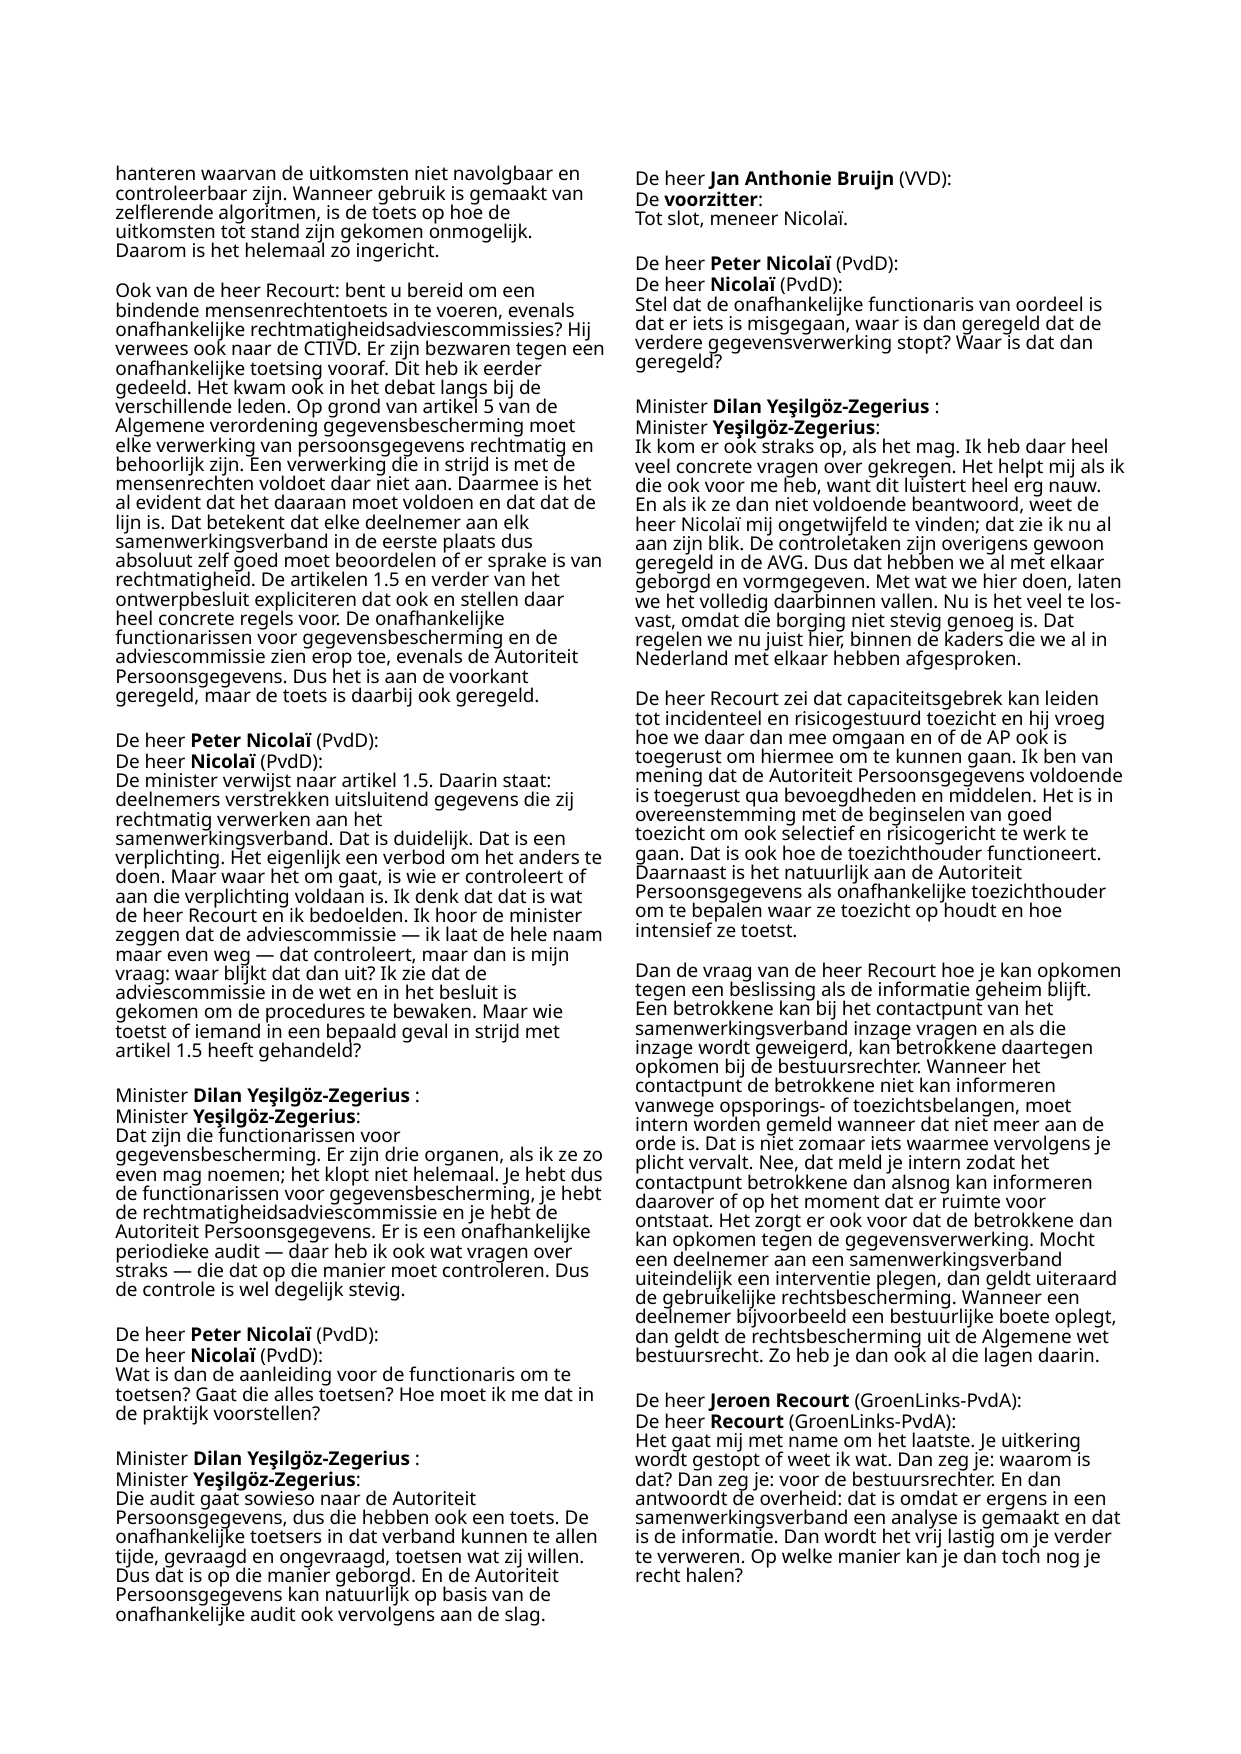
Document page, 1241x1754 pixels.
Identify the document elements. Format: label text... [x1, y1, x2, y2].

text Minister Yeşilgöz-Zegerius: [115, 1471, 605, 1490]
text Minister Dilan Yeşilgöz-Zegerius : [115, 1082, 605, 1108]
text De heer Peter Nicolaï (PvdD): [115, 727, 605, 753]
text Stel dat de onafhankelijke functionaris van oordeel is dat er iets is misgegaan, waar is dan geregeld dat de verdere gegevensverwerking stopt? Waar is dat dan geregeld? [635, 296, 1125, 373]
text De heer Peter Nicolaï (PvdD): [115, 1321, 605, 1347]
text Het gaat mij met name om het laatste. Je uitkering wordt gestopt of weet ik wat. Dan zeg je: waarom is dat? Dan zeg je: voor de bestuursrechter. En dan antwoordt de overheid: dat is omdat er ergens in een samenwerkingsverband een analyse is gemaakt en dat is de informatie. Dan wordt het vrij lastig om je verder te verweren. Op welke manier kan je dan toch nog je recht halen? [635, 1432, 1125, 1586]
text De heer Peter Nicolaï (PvdD): [635, 251, 1125, 276]
text De heer Nicolaï (PvdD): [115, 1347, 605, 1366]
text De minister verwijst naar artikel 1.5. Daarin staat: deelnemers verstrekken uitsluitend gegevens die zij rechtmatig verwerken aan het samenwerkingsverband. Dat is duidelijk. Dat is een verplichting. Het eigenlijk een verbod om het anders te doen. Maar waar het om gaat, is wie er controleert of aan die verplichting voldaan is. Ik denk dat dat is wat de heer Recourt en ik bedoelden. Ik hoor de minister zeggen dat de adviescommissie — ik laat de hele naam maar even weg — dat controleert, maar dan is mijn vraag: waar blijkt dat dan uit? Ik zie dat de adviescommissie in de wet en in het besluit is gekomen om de procedures te bewaken. Maar wie toetst of iemand in een bepaald geval in strijd met artikel 1.5 heeft gehandeld? [115, 772, 605, 1061]
text Dat zijn die functionarissen voor gegevensbescherming. Er zijn drie organen, als ik ze zo even mag noemen; het klopt niet helemaal. Je hebt dus de functionarissen voor gegevensbescherming, je hebt de rechtmatigheidsadviescommissie en je hebt de Autoriteit Persoonsgegevens. Er is een onafhankelijke periodieke audit — daar heb ik ook wat vragen over straks — die dat op die manier moet controleren. Dus de controle is wel degelijk stevig. [115, 1127, 605, 1301]
text De heer Jeroen Recourt (GroenLinks-PvdA): [635, 1387, 1125, 1413]
text De heer Jan Anthonie Bruijn (VVD): [635, 165, 1125, 191]
text Tot slot, meneer Nicolaï. [635, 210, 1125, 230]
text Ook van de heer Recourt: bent u bereid om een bindende mensenrechtentoets in te voeren, evenals onafhankelijke rechtmatigheidsadviescommissies? Hij verwees ook naar de CTIVD. Er zijn bezwaren tegen een onafhankelijke toetsing vooraf. Dit heb ik eerder gedeeld. Het kwam ook in het debat langs bij de verschillende leden. Op grond van artikel 5 van de Algemene verordening gegevensbescherming moet elke verwerking van persoonsgegevens rechtmatig en behoorlijk zijn. Een verwerking die in strijd is met de mensenrechten voldoet daar niet aan. Daarmee is het al evident dat het daaraan moet voldoen en dat dat de lijn is. Dat betekent dat elke deelnemer aan elk samenwerkingsverband in de eerste plaats dus absoluut zelf goed moet beoordelen of er sprake is van rechtmatigheid. De artikelen 1.5 en verder van het ontwerpbesluit expliciteren dat ook en stellen daar heel concrete regels voor. De onafhankelijke functionarissen voor gegevensbescherming en de adviescommissie zien erop toe, evenals de Autoriteit Persoonsgegevens. Dus het is aan de voorkant geregeld, maar de toets is daarbij ook geregeld. [115, 282, 605, 706]
text Minister Dilan Yeşilgöz-Zegerius : [635, 393, 1125, 419]
text De heer Nicolaï (PvdD): [635, 276, 1125, 296]
text Dan de vraag van de heer Recourt hoe je kan opkomen tegen een beslissing als de informatie geheim blijft. Een betrokkene kan bij het contactpunt van het samenwerkingsverband inzage vragen en als die inzage wordt geweigerd, kan betrokkene daartegen opkomen bij de bestuursrechter. Wanneer het contactpunt de betrokkene niet kan informeren vanwege opsporings- of toezichtsbelangen, moet intern worden gemeld wanneer dat niet meer aan de orde is. Dat is niet zomaar iets waarmee vervolgens je plicht vervalt. Nee, dat meld je intern zodat het contactpunt betrokkene dan alsnog kan informeren daarover of op het moment dat er ruimte voor ontstaat. Het zorgt er ook voor dat de betrokkene dan kan opkomen tegen de gegevensverwerking. Mocht een deelnemer aan een samenwerkingsverband uiteindelijk een interventie plegen, dan geldt uiteraard de gebruikelijke rechtsbescherming. Wanneer een deelnemer bijvoorbeeld een bestuurlijke boete oplegt, dan geldt de rechtsbescherming uit de Algemene wet bestuursrecht. Zo heb je dan ook al die lagen daarin. [635, 962, 1125, 1366]
text De heer Recourt zei dat capaciteitsgebrek kan leiden tot incidenteel en risicogestuurd toezicht en hij vroeg hoe we daar dan mee omgaan en of de AP ook is toegerust om hiermee om te kunnen gaan. Ik ben van mening dat de Autoriteit Persoonsgegevens voldoende is toegerust qua bevoegdheden en middelen. Het is in overeenstemming met de beginselen van goed toezicht om ook selectief en risicogericht te werk te gaan. Dat is ook hoe de toezichthouder functioneert. Daarnaast is het natuurlijk aan de Autoriteit Persoonsgegevens als onafhankelijke toezichthouder om te bepalen waar ze toezicht op houdt en hoe intensief ze toetst. [635, 690, 1125, 941]
text Ik kom er ook straks op, als het mag. Ik heb daar heel veel concrete vragen over gekregen. Het helpt mij als ik die ook voor me heb, want dit luistert heel erg nauw. En als ik ze dan niet voldoende beantwoord, weet de heer Nicolaï mij ongetwijfeld te vinden; dat zie ik nu al aan zijn blik. De controletaken zijn overigens gewoon geregeld in de AVG. Dus dat hebben we al met elkaar geborgd en vormgegeven. Met wat we hier doen, laten we het volledig daarbinnen vallen. Nu is het veel te los-vast, omdat die borging niet stevig genoeg is. Dat regelen we nu juist hier, binnen de kaders die we al in Nederland met elkaar hebben afgesproken. [635, 438, 1125, 670]
text Die audit gaat sowieso naar de Autoriteit Persoonsgegevens, dus die hebben ook een toets. De onafhankelijke toetsers in dat verband kunnen te allen tijde, gevraagd en ongevraagd, toetsen wat zij willen. Dus dat is op die manier geborgd. En de Autoriteit Persoonsgegevens kan natuurlijk op basis van de onafhankelijke audit ook vervolgens aan de slag. [115, 1490, 605, 1625]
text De voorzitter: [635, 191, 1125, 210]
text Wat is dan de aanleiding voor de functionaris om te toetsen? Gaat die alles toetsen? Hoe moet ik me dat in de praktijk voorstellen? [115, 1366, 605, 1424]
text Minister Yeşilgöz-Zegerius: [635, 419, 1125, 438]
text hanteren waarvan de uitkomsten niet navolgbaar en controleerbaar zijn. Wanneer gebruik is gemaakt van zelflerende algoritmen, is de toets op hoe de uitkomsten tot stand zijn gekomen onmogelijk. Daarom is het helemaal zo ingericht. [115, 165, 605, 262]
text Minister Yeşilgöz-Zegerius: [115, 1108, 605, 1127]
text De heer Nicolaï (PvdD): [115, 753, 605, 772]
text De heer Recourt (GroenLinks-PvdA): [635, 1413, 1125, 1432]
text Minister Dilan Yeşilgöz-Zegerius : [115, 1445, 605, 1471]
